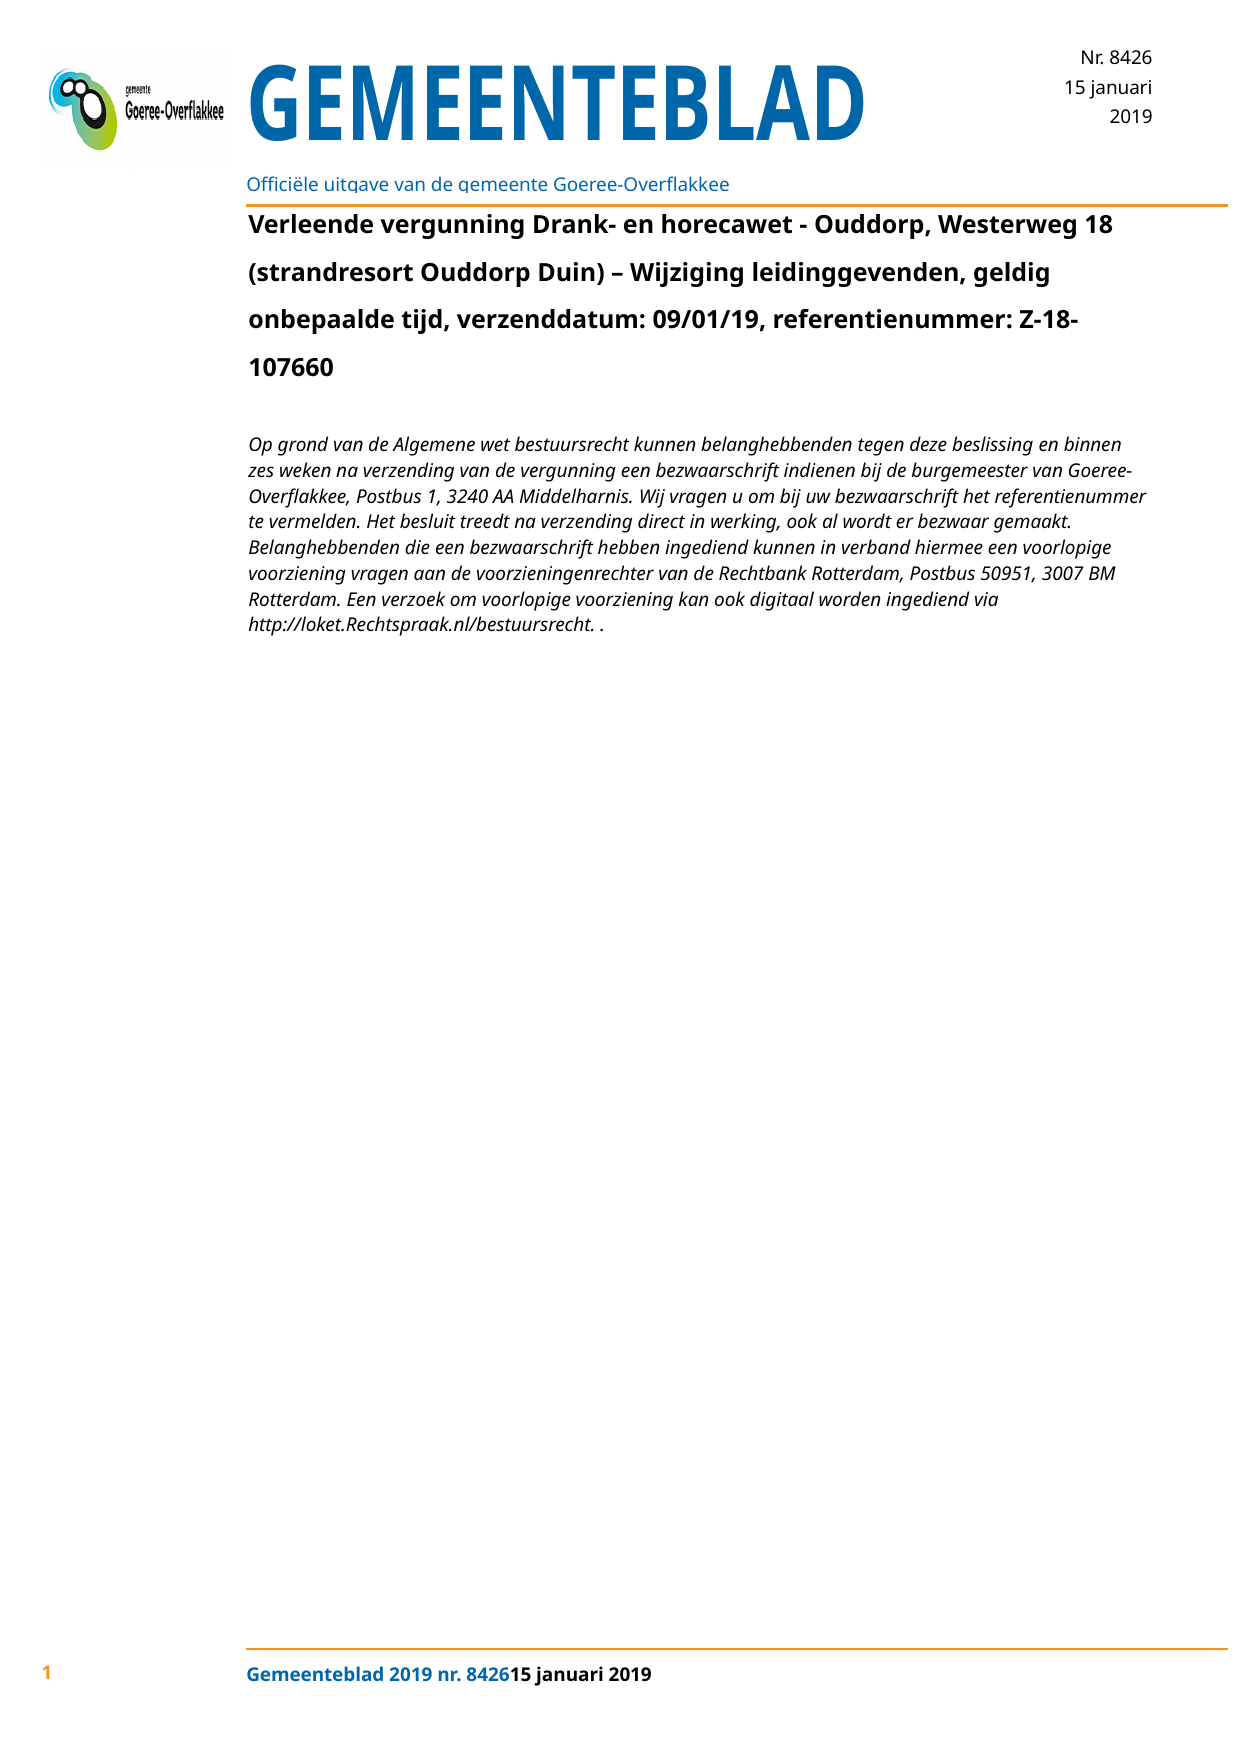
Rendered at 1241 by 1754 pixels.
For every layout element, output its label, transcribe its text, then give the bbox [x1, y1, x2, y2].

text Op grond van de Algemene wet bestuursrecht kunnen belanghebbenden tegen deze beslissing en binnen zes weken na verzending van de vergunning een bezwaarschrift indienen bij de burgemeester van Goeree-Overflakkee, Postbus 1, 3240 AA Middelharnis. Wij vragen u om bij uw bezwaarschrift het referentienummer te vermelden. Het besluit treedt na verzending direct in werking, ook al wordt er bezwaar gemaakt. Belanghebbenden die een bezwaarschrift hebben ingediend kunnen in verband hiermee een voorlopige voorziening vragen aan de voorzieningenrechter van de Rechtbank Rotterdam, Postbus 50951, 3007 BM Rotterdam. Een verzoek om voorlopige voorziening kan ook digitaal worden ingediend via http://loket.Rechtspraak.nl/bestuursrecht. . [248, 431, 1152, 637]
text Verleende vergunning Drank- en horecawet - Ouddorp, Westerweg 18 (strandresort Ouddorp Duin) – Wijziging leidinggevenden, geldig onbepaalde tijd, verzenddatum: 09/01/19, referentienummer: Z-18-107660 [248, 207, 1152, 384]
picture [41, 47, 231, 172]
